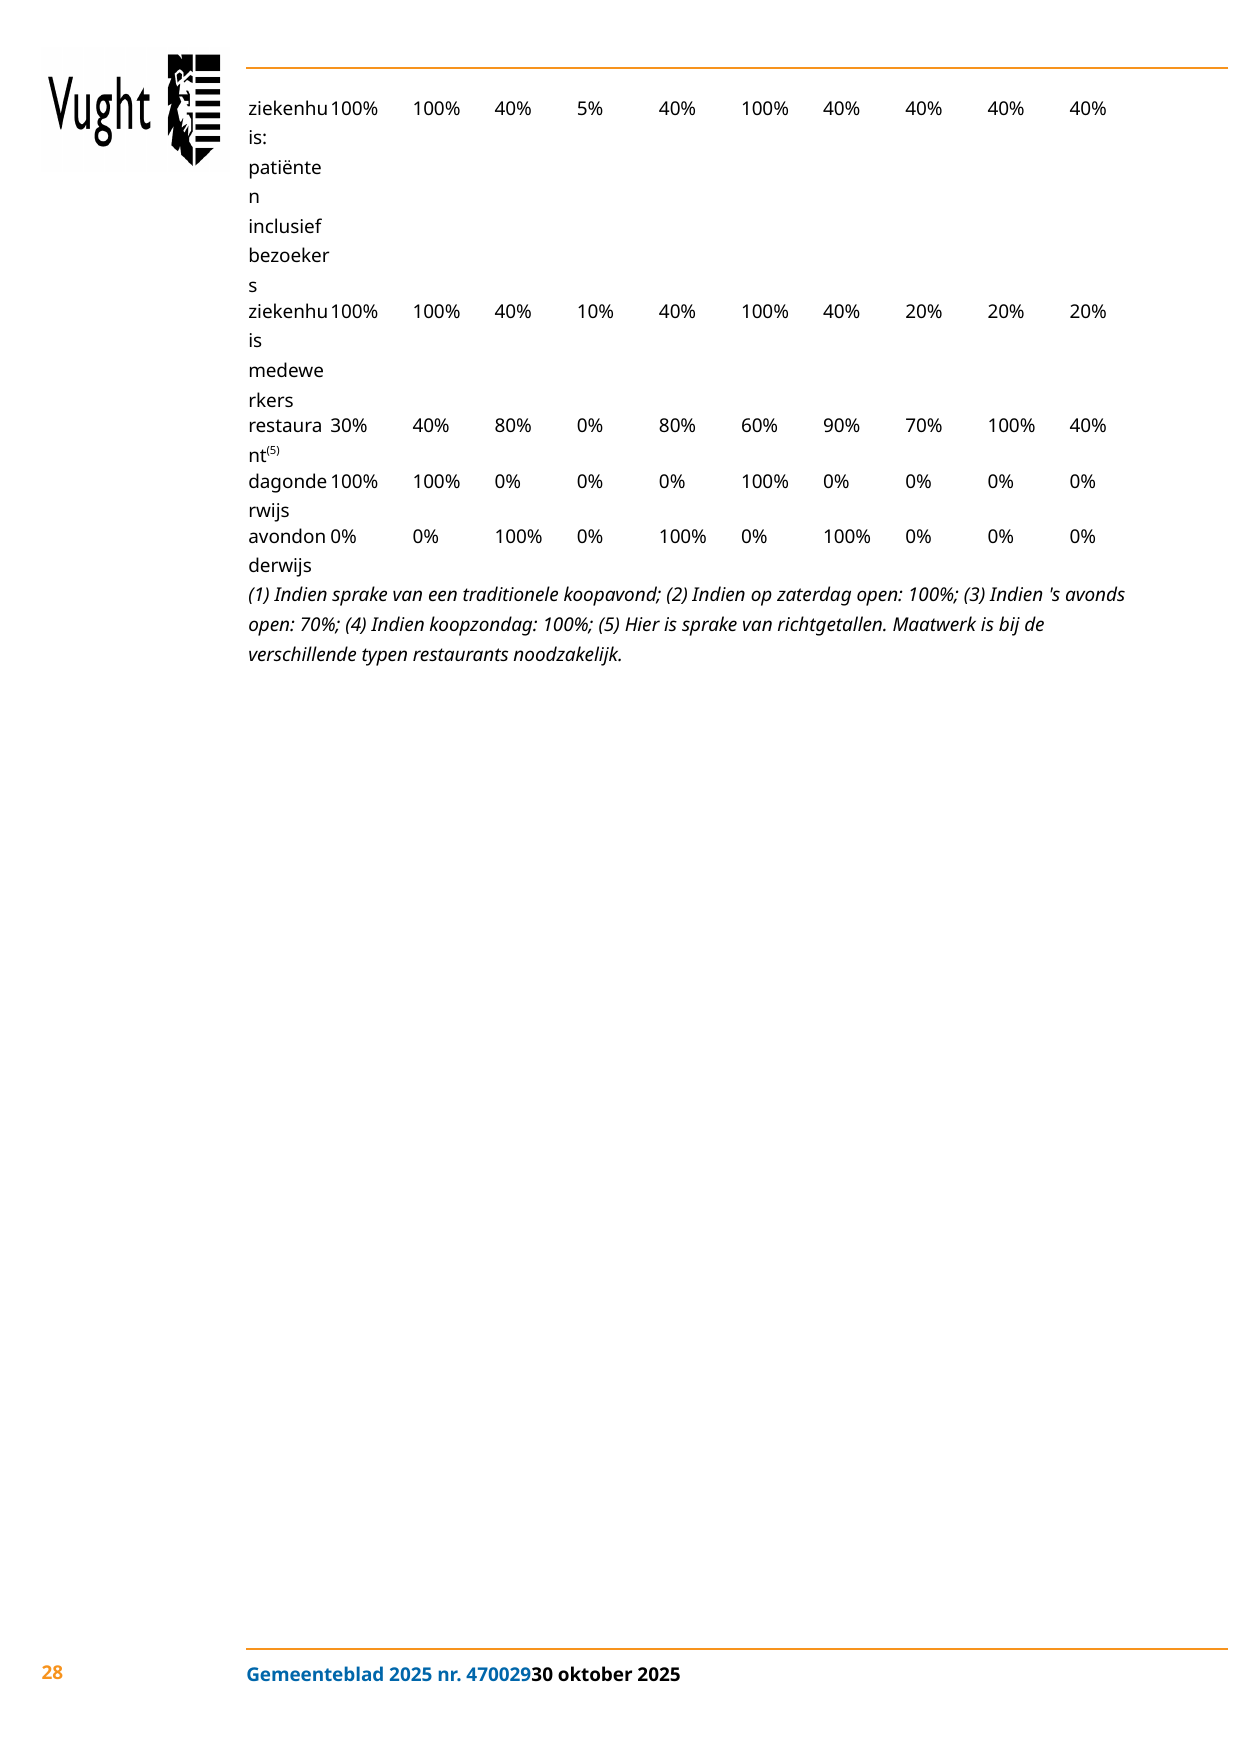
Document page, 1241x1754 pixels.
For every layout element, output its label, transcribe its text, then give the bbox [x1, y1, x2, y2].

table_cell 0% [823, 468, 905, 523]
table_cell 40% [905, 95, 987, 298]
table_cell 0% [987, 523, 1069, 578]
table_cell 100% [330, 95, 412, 298]
table_cell 20% [905, 298, 987, 412]
text (1) Indien sprake van een traditionele koopavond; (2) Indien op zaterdag open: 100%; (3) Indien 's avonds open: 70%; (4) Indien koopzondag: 100%; (5) Hier is sprake van richtgetallen. Maatwerk is bij de verschillende typen restaurants noodzakelijk. [248, 582, 1152, 667]
table_cell 100% [659, 523, 741, 578]
table_cell 0% [1069, 468, 1152, 523]
table_cell avondonderwijs [248, 523, 330, 578]
table_cell 100% [330, 298, 412, 412]
table_cell 80% [659, 413, 741, 468]
table_cell 0% [577, 413, 659, 468]
table_cell 100% [741, 468, 823, 523]
table_cell 40% [659, 298, 741, 412]
table_cell 0% [659, 468, 741, 523]
table_cell 0% [577, 468, 659, 523]
table_cell 100% [741, 95, 823, 298]
table_cell 40% [412, 413, 494, 468]
table_cell 100% [987, 413, 1069, 468]
table_cell 100% [412, 95, 494, 298]
table_cell 100% [330, 468, 412, 523]
table_cell 0% [741, 523, 823, 578]
table_cell 40% [494, 298, 577, 412]
table_cell 20% [987, 298, 1069, 412]
table_cell ziekenhuis: patiënten inclusief bezoekers [248, 95, 330, 298]
table_cell 0% [577, 523, 659, 578]
table_cell 0% [987, 468, 1069, 523]
table_cell 0% [330, 523, 412, 578]
table_cell 40% [659, 95, 741, 298]
table_cell 80% [494, 413, 577, 468]
table_cell 0% [494, 468, 577, 523]
table_cell 40% [1069, 95, 1152, 298]
table_cell restaurant(5) [248, 413, 330, 468]
table_cell 100% [412, 298, 494, 412]
table_cell 0% [1069, 523, 1152, 578]
table_cell 30% [330, 413, 412, 468]
table_cell 40% [494, 95, 577, 298]
table_cell 40% [823, 298, 905, 412]
picture [41, 47, 231, 172]
table_cell 60% [741, 413, 823, 468]
table_cell 40% [987, 95, 1069, 298]
table_cell 40% [1069, 413, 1152, 468]
table_cell 100% [741, 298, 823, 412]
table_cell 100% [412, 468, 494, 523]
table_cell 70% [905, 413, 987, 468]
table_cell 100% [494, 523, 577, 578]
table_cell ziekenhuis medewerkers [248, 298, 330, 412]
table_cell 0% [412, 523, 494, 578]
table_cell 100% [823, 523, 905, 578]
table_cell dagonderwijs [248, 468, 330, 523]
table_cell 0% [905, 468, 987, 523]
table_cell 0% [905, 523, 987, 578]
table_cell 40% [823, 95, 905, 298]
table_cell 20% [1069, 298, 1152, 412]
table_cell 10% [577, 298, 659, 412]
table_cell 90% [823, 413, 905, 468]
table_cell 5% [577, 95, 659, 298]
